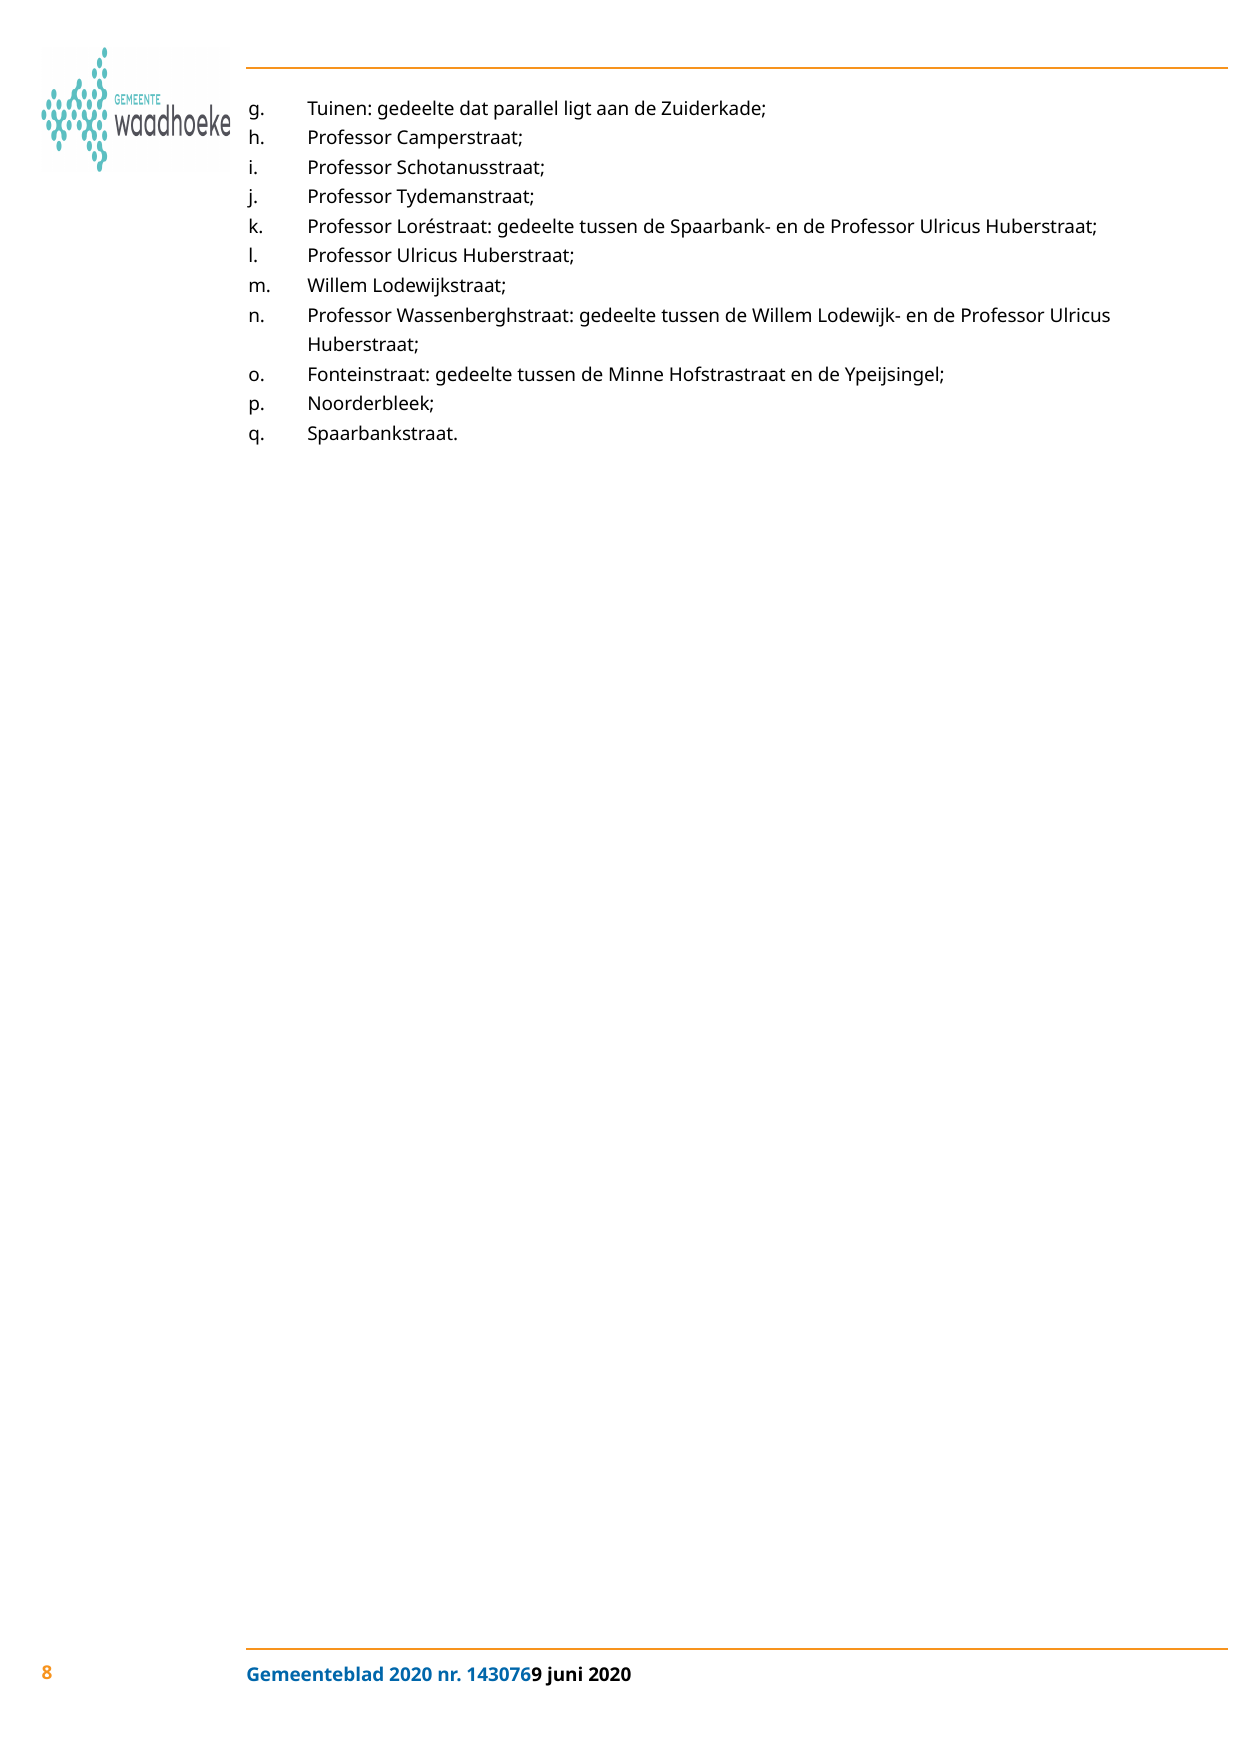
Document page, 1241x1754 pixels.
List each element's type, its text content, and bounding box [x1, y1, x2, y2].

list Noorderbleek; [248, 391, 1152, 416]
picture [41, 47, 231, 172]
list Professor Ulricus Huberstraat; [248, 243, 1152, 268]
list Spaarbankstraat. [248, 420, 1152, 446]
list Tuinen: gedeelte dat parallel ligt aan de Zuiderkade; [248, 95, 1152, 121]
list Professor Schotanusstraat; [248, 154, 1152, 180]
list Fonteinstraat: gedeelte tussen de Minne Hofstrastraat en de Ypeijsingel; [248, 361, 1152, 387]
list Willem Lodewijkstraat; [248, 272, 1152, 298]
list Professor Camperstraat; [248, 124, 1152, 150]
list Professor Loréstraat: gedeelte tussen de Spaarbank- en de Professor Ulricus Huberstraat; [248, 213, 1152, 239]
list Professor Wassenberghstraat: gedeelte tussen de Willem Lodewijk- en de Professor Ulricus Huberstraat; [248, 302, 1152, 357]
list Professor Tydemanstraat; [248, 183, 1152, 209]
